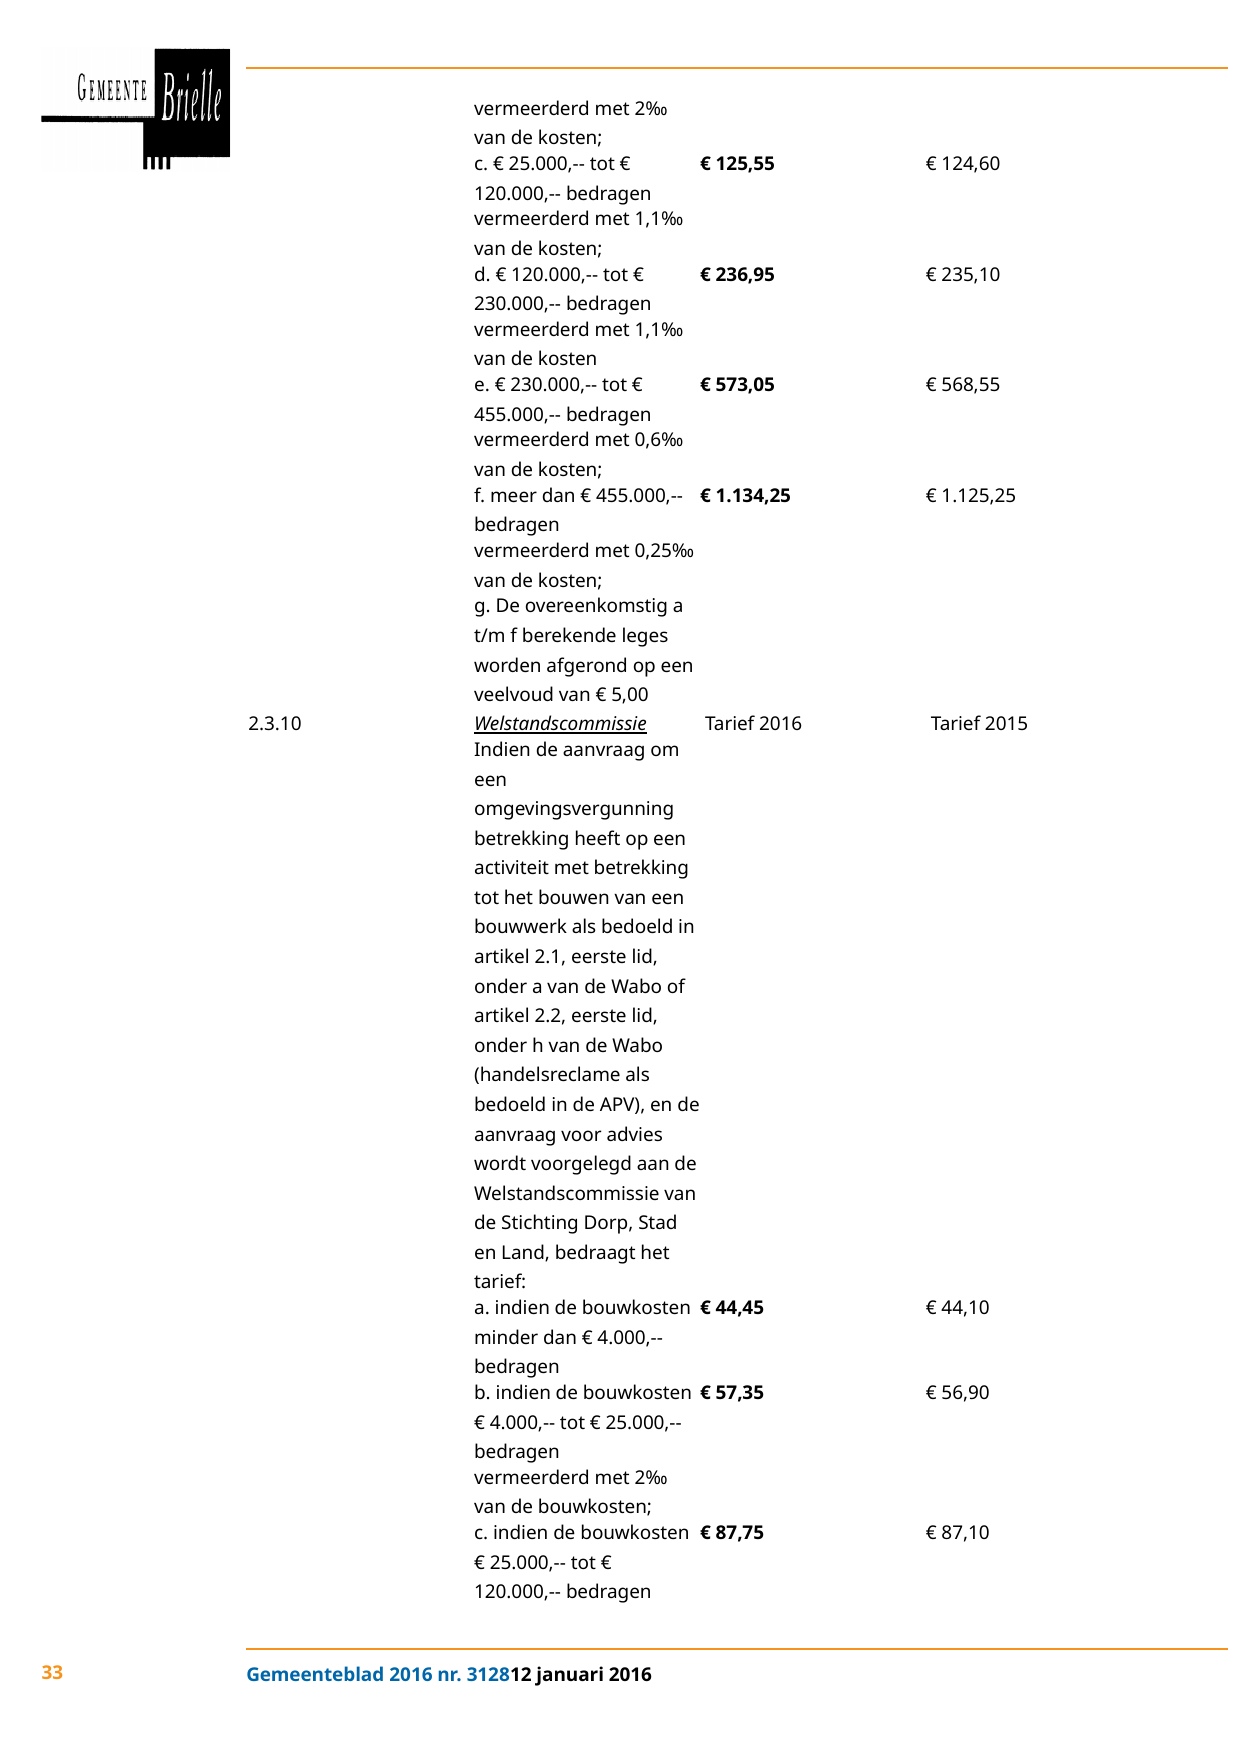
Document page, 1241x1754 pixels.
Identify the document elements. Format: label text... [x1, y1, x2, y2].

table_cell € 124,60 [926, 150, 1152, 205]
table_cell € 1.134,25 [700, 482, 926, 537]
table_cell [248, 95, 474, 150]
table_header 2.3.10 [248, 710, 474, 736]
table_cell [700, 95, 926, 150]
table_cell vermeerderd met 2‰ van de bouwkosten; [474, 1464, 700, 1519]
table_cell [700, 205, 926, 261]
table_cell € 236,95 [700, 261, 926, 316]
table_header Welstandscommissie [474, 710, 700, 736]
table_cell € 235,10 [926, 261, 1152, 316]
table_cell [700, 593, 926, 707]
table_cell vermeerderd met 2‰ van de kosten; [474, 95, 700, 150]
table_cell Indien de aanvraag om een omgevingsvergunning betrekking heeft op een activiteit met betrekking tot het bouwen van een bouwwerk als bedoeld in artikel 2.1, eerste lid, onder a van de Wabo of artikel 2.2, eerste lid, onder h van de Wabo (handelsreclame als bedoeld in de APV), en de aanvraag voor advies wordt voorgelegd aan de Welstandscommissie van de Stichting Dorp, Stad en Land, bedraagt het tarief: [474, 736, 700, 1294]
table_cell [248, 316, 474, 371]
table_cell € 568,55 [926, 371, 1152, 427]
table_cell € 125,55 [700, 150, 926, 205]
table_cell [248, 593, 474, 707]
table_cell [248, 1294, 474, 1379]
table_cell € 573,05 [700, 371, 926, 427]
table_cell a. indien de bouwkosten minder dan € 4.000,-- bedragen [474, 1294, 700, 1379]
table_cell [700, 537, 926, 593]
table_cell € 1.125,25 [926, 482, 1152, 537]
table_cell [248, 1464, 474, 1519]
table_cell vermeerderd met 1,1‰ van de kosten [474, 316, 700, 371]
table_cell [926, 316, 1152, 371]
table_cell vermeerderd met 0,6‰ van de kosten; [474, 427, 700, 482]
table_cell [926, 1464, 1152, 1519]
table_cell € 87,75 [700, 1520, 926, 1604]
table_cell [248, 482, 474, 537]
table_cell vermeerderd met 1,1‰ van de kosten; [474, 205, 700, 261]
table_cell g. De overeenkomstig a t/m f berekende leges worden afgerond op een veelvoud van € 5,00 [474, 593, 700, 707]
table_cell [926, 205, 1152, 261]
table_cell d. € 120.000,-- tot € 230.000,-- bedragen [474, 261, 700, 316]
table_cell [248, 1520, 474, 1604]
table_cell [248, 1379, 474, 1464]
table_cell c. € 25.000,-- tot € 120.000,-- bedragen [474, 150, 700, 205]
table_cell [926, 95, 1152, 150]
table_cell [248, 150, 474, 205]
table_cell [700, 736, 926, 1294]
table_cell c. indien de bouwkosten € 25.000,-- tot € 120.000,-- bedragen [474, 1520, 700, 1604]
table_cell [926, 537, 1152, 593]
table_cell [248, 261, 474, 316]
table_cell [926, 593, 1152, 707]
table_cell f. meer dan € 455.000,-- bedragen [474, 482, 700, 537]
table_header Tarief 2015 [926, 710, 1152, 736]
table_cell € 56,90 [926, 1379, 1152, 1464]
table_cell vermeerderd met 0,25‰ van de kosten; [474, 537, 700, 593]
picture [41, 47, 231, 172]
table_cell [700, 316, 926, 371]
table_cell e. € 230.000,-- tot € 455.000,-- bedragen [474, 371, 700, 427]
table_cell [926, 736, 1152, 1294]
table_cell [248, 736, 474, 1294]
table_cell € 87,10 [926, 1520, 1152, 1604]
table_cell [248, 537, 474, 593]
table_cell € 57,35 [700, 1379, 926, 1464]
table_cell € 44,45 [700, 1294, 926, 1379]
table_cell € 44,10 [926, 1294, 1152, 1379]
table_header Tarief 2016 [700, 710, 926, 736]
table_cell [700, 1464, 926, 1519]
table_cell [248, 427, 474, 482]
table_cell [248, 205, 474, 261]
table_cell [248, 371, 474, 427]
table_cell b. indien de bouwkosten € 4.000,-- tot € 25.000,-- bedragen [474, 1379, 700, 1464]
table_cell [700, 427, 926, 482]
table_cell [926, 427, 1152, 482]
